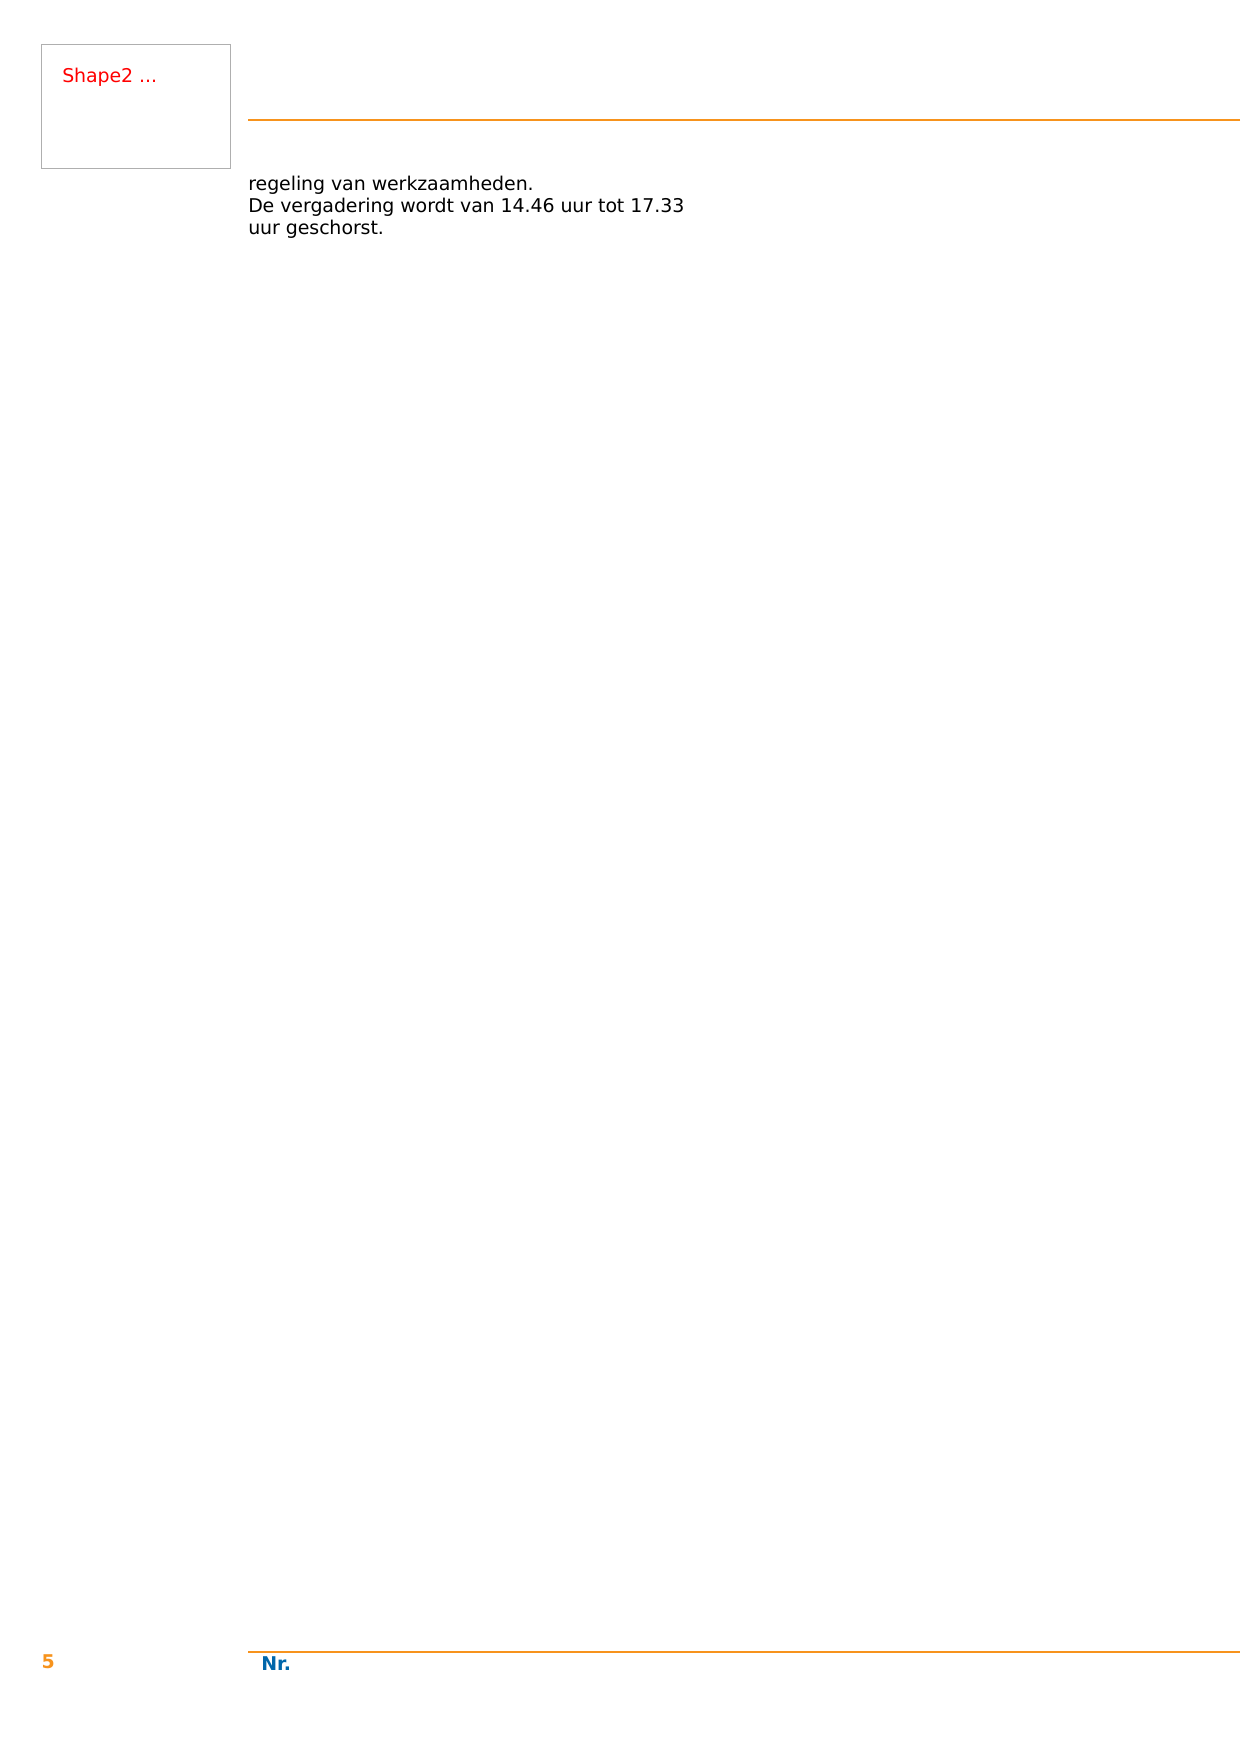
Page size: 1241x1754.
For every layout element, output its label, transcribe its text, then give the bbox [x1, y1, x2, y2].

text De vergadering wordt van 14.46 uur tot 17.33 uur geschorst. [248, 195, 691, 239]
text regeling van werkzaamheden. [248, 173, 691, 195]
